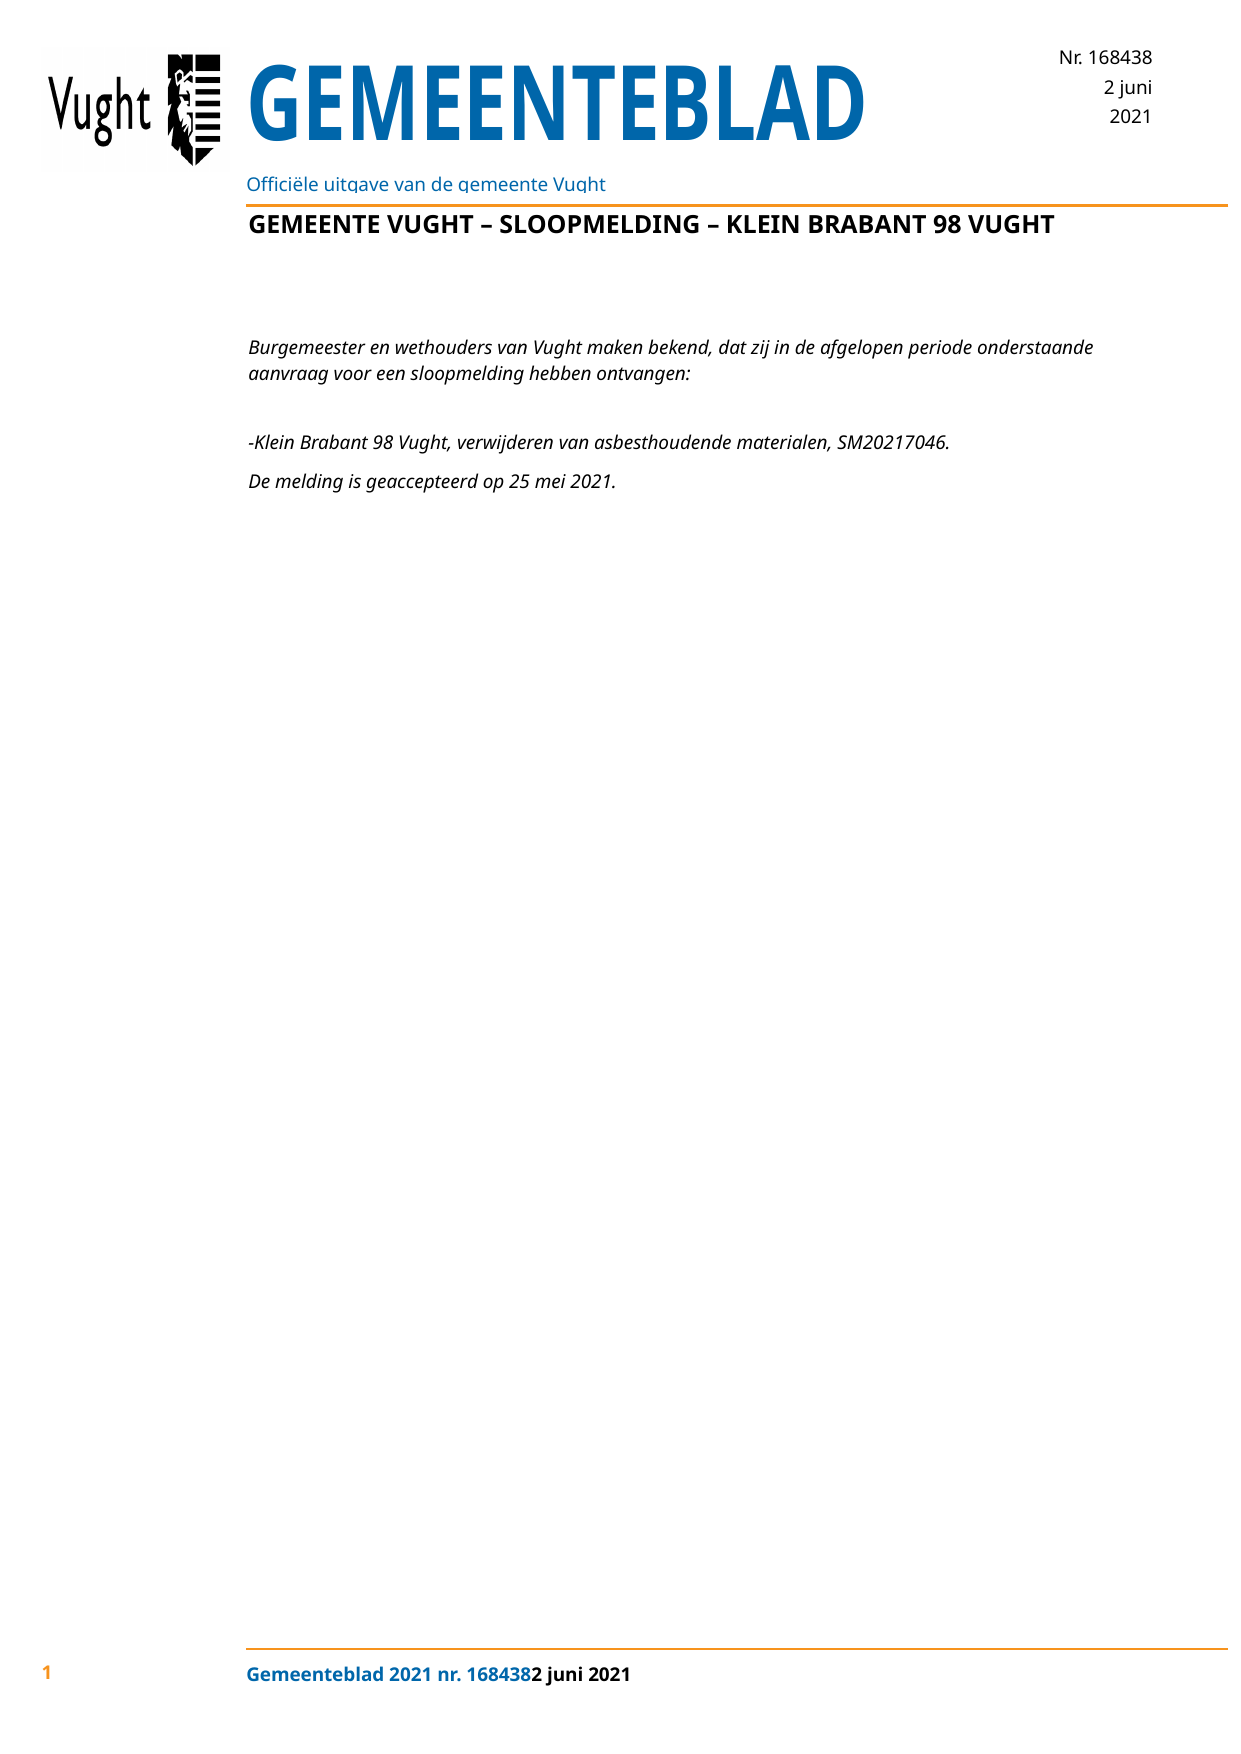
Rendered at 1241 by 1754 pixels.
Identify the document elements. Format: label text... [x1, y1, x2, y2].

text -Klein Brabant 98 Vught, verwijderen van asbesthoudende materialen, SM20217046. [248, 429, 1152, 454]
text GEMEENTE VUGHT – SLOOPMELDING – KLEIN BRABANT 98 VUGHT [248, 207, 1152, 241]
text De melding is geaccepteerd op 25 mei 2021. [248, 468, 1152, 494]
text Burgemeester en wethouders van Vught maken bekend, dat zij in de afgelopen periode onderstaande aanvraag voor een sloopmelding hebben ontvangen: [248, 334, 1152, 386]
picture [41, 47, 231, 172]
